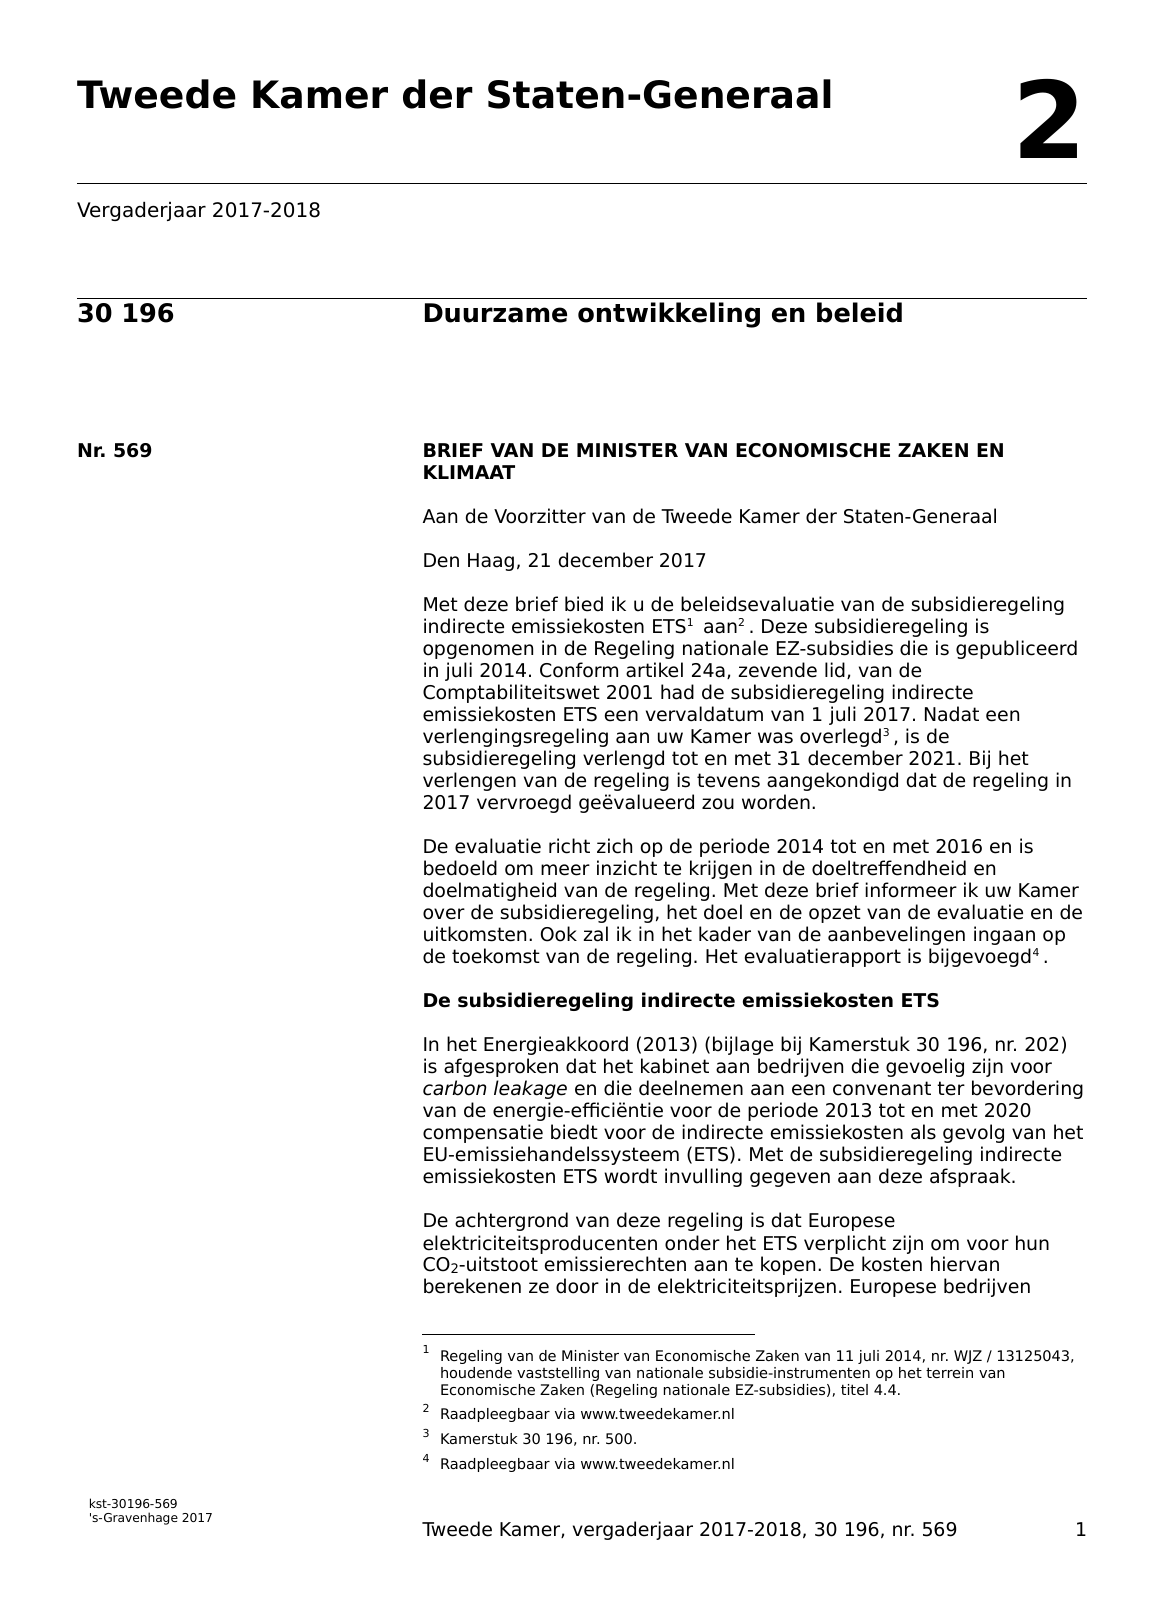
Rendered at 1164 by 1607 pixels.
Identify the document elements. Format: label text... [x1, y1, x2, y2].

text Raadpleegbaar via www.tweedekamer.nl [422, 1452, 1087, 1474]
table_header 2 [886, 59, 1087, 183]
text Met deze brief bied ik u de beleidsevaluatie van de subsidieregeling indirecte emissiekosten ETS aan. Deze subsidieregeling is opgenomen in de Regeling nationale EZ-subsidies die is gepubliceerd in juli 2014. Conform artikel 24a, zevende lid, van de Comptabiliteitswet 2001 had de subsidieregeling indirecte emissiekosten ETS een vervaldatum van 1 juli 2017. Nadat een verlengingsregeling aan uw Kamer was overlegd, is de subsidieregeling verlengd tot en met 31 december 2021. Bij het verlengen van de regeling is tevens aangekondigd dat de regeling in 2017 vervroegd geëvalueerd zou worden. [422, 594, 1087, 814]
text Den Haag, 21 december 2017 [422, 550, 1087, 572]
text Aan de Voorzitter van de Tweede Kamer der Staten-Generaal [422, 506, 1087, 528]
text De achtergrond van deze regeling is dat Europese elektriciteitsproducenten onder het ETS verplicht zijn om voor hun CO2-uitstoot emissierechten aan te kopen. De kosten hiervan berekenen ze door in de elektriciteitsprijzen. Europese bedrijven [422, 1210, 1087, 1298]
table_header Tweede Kamer der Staten-Generaal [77, 59, 886, 183]
text In het Energieakkoord (2013) (bijlage bij Kamerstuk 30 196, nr. 202) is afgesproken dat het kabinet aan bedrijven die gevoelig zijn voor carbon leakage en die deelnemen aan een convenant ter bevordering van de energie-efficiëntie voor de periode 2013 tot en met 2020 compensatie biedt voor de indirecte emissiekosten als gevolg van het EU-emissiehandelssysteem (ETS). Met de subsidieregeling indirecte emissiekosten ETS wordt invulling gegeven aan deze afspraak. [422, 1034, 1087, 1188]
text 's-Gravenhage 2017 [88, 1511, 323, 1525]
subtitle Nr. 569 BRIEF VAN DE MINISTER VAN ECONOMISCHE ZAKEN EN KLIMAAT [77, 440, 1087, 484]
subtitle 30 196 Duurzame ontwikkeling en beleid [77, 299, 1087, 329]
text De evaluatie richt zich op de periode 2014 tot en met 2016 en is bedoeld om meer inzicht te krijgen in de doeltreffendheid en doelmatigheid van de regeling. Met deze brief informeer ik uw Kamer over de subsidieregeling, het doel en de opzet van de evaluatie en de uitkomsten. Ook zal ik in het kader van de aanbevelingen ingaan op de toekomst van de regeling. Het evaluatierapport is bijgevoegd. [422, 836, 1087, 968]
text kst-30196-569 [88, 1497, 323, 1511]
table_cell Vergaderjaar 2017-2018 [77, 184, 1087, 298]
subtitle De subsidieregeling indirecte emissiekosten ETS [422, 990, 1087, 1012]
text Raadpleegbaar via www.tweedekamer.nl [422, 1402, 1087, 1424]
text Kamerstuk 30 196, nr. 500. [422, 1427, 1087, 1449]
text Regeling van de Minister van Economische Zaken van 11 juli 2014, nr. WJZ / 13125043, houdende vaststelling van nationale subsidie-instrumenten op het terrein van Economische Zaken (Regeling nationale EZ-subsidies), titel 4.4. [422, 1343, 1087, 1399]
